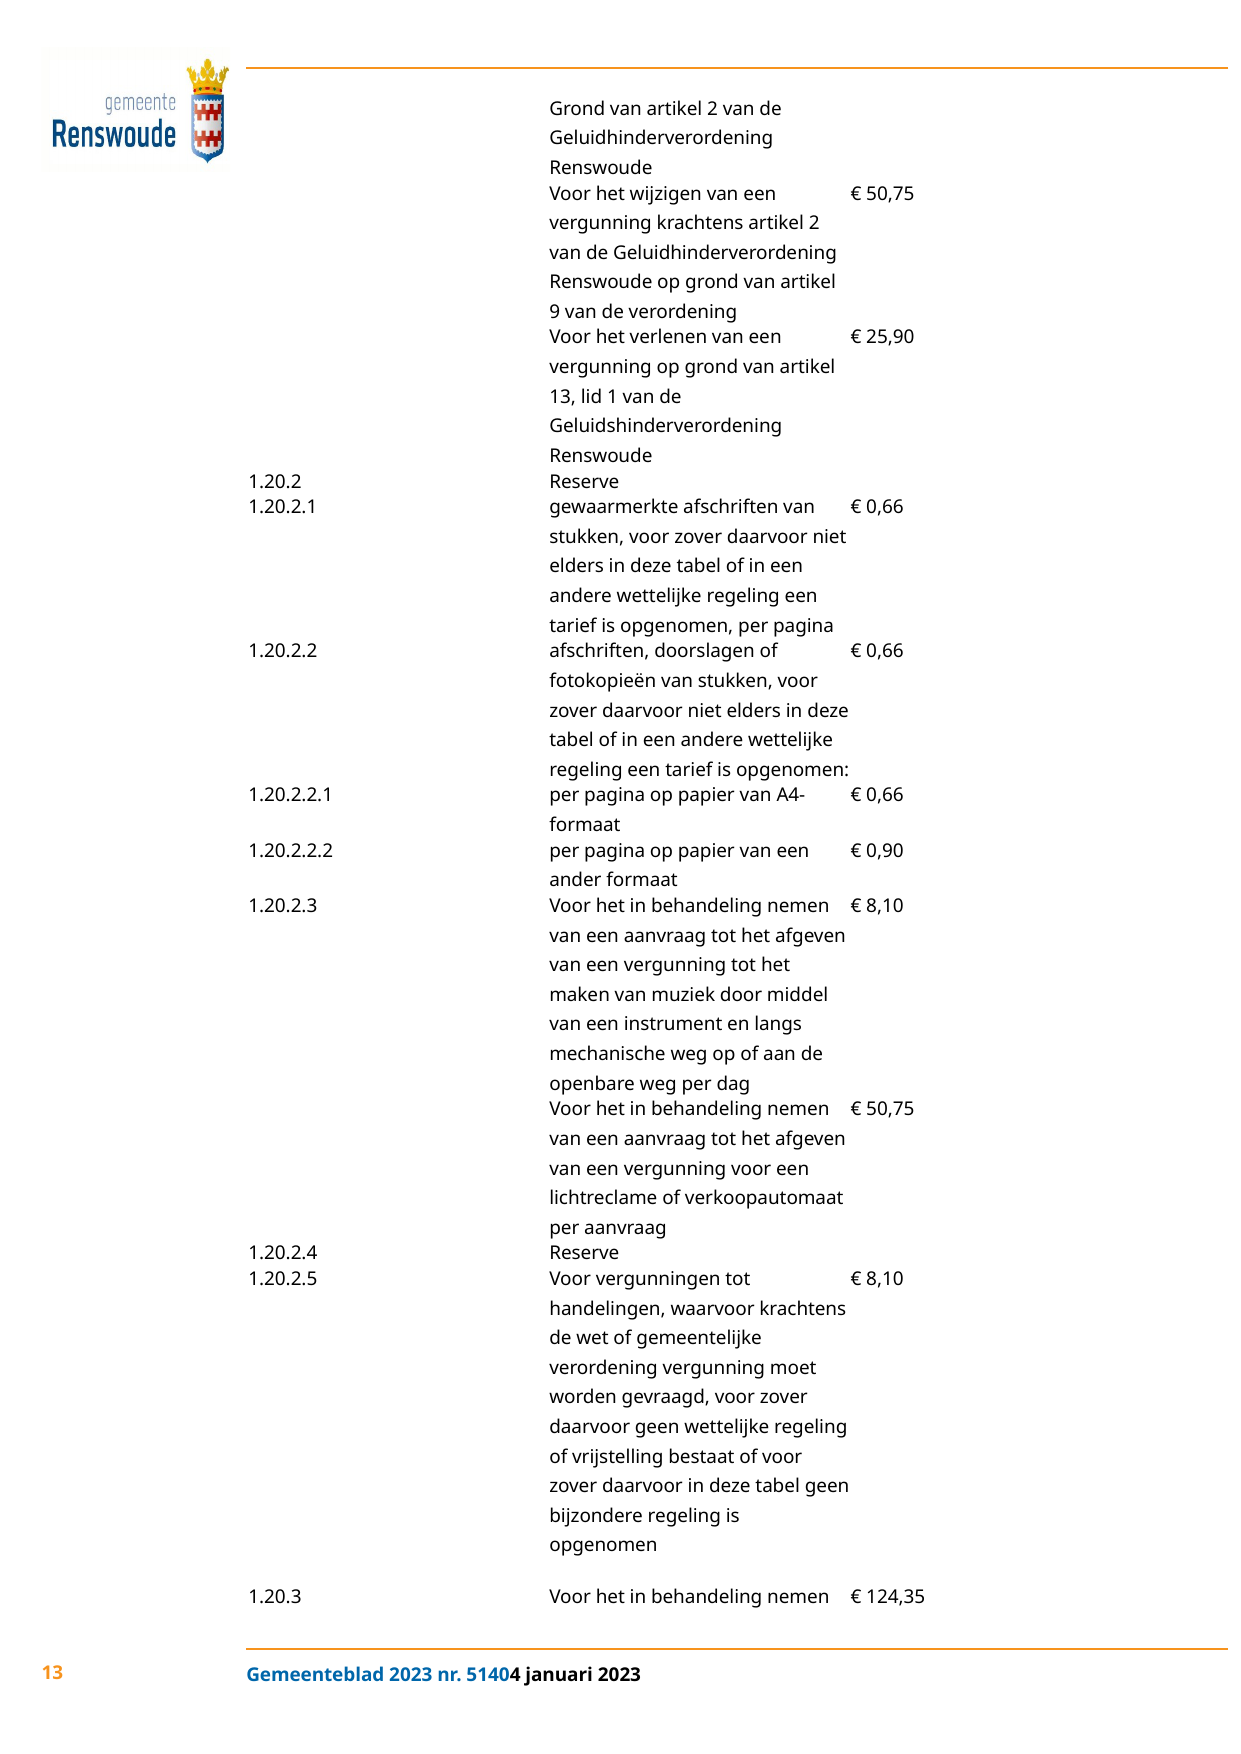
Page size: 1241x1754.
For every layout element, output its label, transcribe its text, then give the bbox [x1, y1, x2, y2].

table_cell 1.20.3 [248, 1583, 549, 1609]
table_cell 1.20.2.1 [248, 494, 549, 638]
table_cell € 0,66 [850, 782, 1152, 837]
table_cell 1.20.2.4 [248, 1240, 549, 1265]
table_cell Reserve [549, 468, 850, 493]
table_cell gewaarmerkte afschriften van stukken, voor zover daarvoor niet elders in deze tabel of in een andere wettelijke regeling een tarief is opgenomen, per pagina [549, 494, 850, 638]
table_cell Voor het wijzigen van een vergunning krachtens artikel 2 van de Geluidhinderverordening Renswoude op grond van artikel 9 van de verordening [549, 180, 850, 324]
table_cell € 0,66 [850, 638, 1152, 782]
table_cell [850, 1557, 1152, 1583]
table_cell 1.20.2 [248, 468, 549, 493]
table_cell Grond van artikel 2 van de Geluidhinderverordening Renswoude [549, 95, 850, 180]
table_cell per pagina op papier van A4-formaat [549, 782, 850, 837]
table_cell € 8,10 [850, 892, 1152, 1096]
table_cell Reserve [549, 1240, 850, 1265]
table_cell afschriften, doorslagen of fotokopieën van stukken, voor zover daarvoor niet elders in deze tabel of in een andere wettelijke regeling een tarief is opgenomen: [549, 638, 850, 782]
table_cell per pagina op papier van een ander formaat [549, 837, 850, 892]
table_cell 1.20.2.5 [248, 1265, 549, 1557]
table_cell € 0,90 [850, 837, 1152, 892]
table_cell Voor het in behandeling nemen van een aanvraag tot het afgeven van een vergunning voor een lichtreclame of verkoopautomaat per aanvraag [549, 1096, 850, 1239]
table_cell Voor het verlenen van een vergunning op grond van artikel 13, lid 1 van de Geluidshinderverordening Renswoude [549, 324, 850, 468]
table_cell € 25,90 [850, 324, 1152, 468]
table_cell Voor vergunningen tot handelingen, waarvoor krachtens de wet of gemeentelijke verordening vergunning moet worden gevraagd, voor zover daarvoor geen wettelijke regeling of vrijstelling bestaat of voor zover daarvoor in deze tabel geen bijzondere regeling is opgenomen [549, 1265, 850, 1557]
table_cell € 0,66 [850, 494, 1152, 638]
table_cell 1.20.2.2.2 [248, 837, 549, 892]
table_cell [850, 95, 1152, 180]
table_cell € 50,75 [850, 180, 1152, 324]
table_cell € 8,10 [850, 1265, 1152, 1557]
picture [41, 47, 231, 172]
table_cell 1.20.2.2.1 [248, 782, 549, 837]
table_cell [248, 1557, 549, 1583]
table_cell € 50,75 [850, 1096, 1152, 1239]
table_cell [248, 95, 549, 468]
table_cell [850, 1240, 1152, 1265]
table_cell € 124,35 [850, 1583, 1152, 1609]
table_cell 1.20.2.2 [248, 638, 549, 782]
table_cell Voor het in behandeling nemen [549, 1583, 850, 1609]
table_cell [850, 468, 1152, 493]
table_cell 1.20.2.3 [248, 892, 549, 1239]
table_cell Voor het in behandeling nemen van een aanvraag tot het afgeven van een vergunning tot het maken van muziek door middel van een instrument en langs mechanische weg op of aan de openbare weg per dag [549, 892, 850, 1096]
table_cell [549, 1557, 850, 1583]
